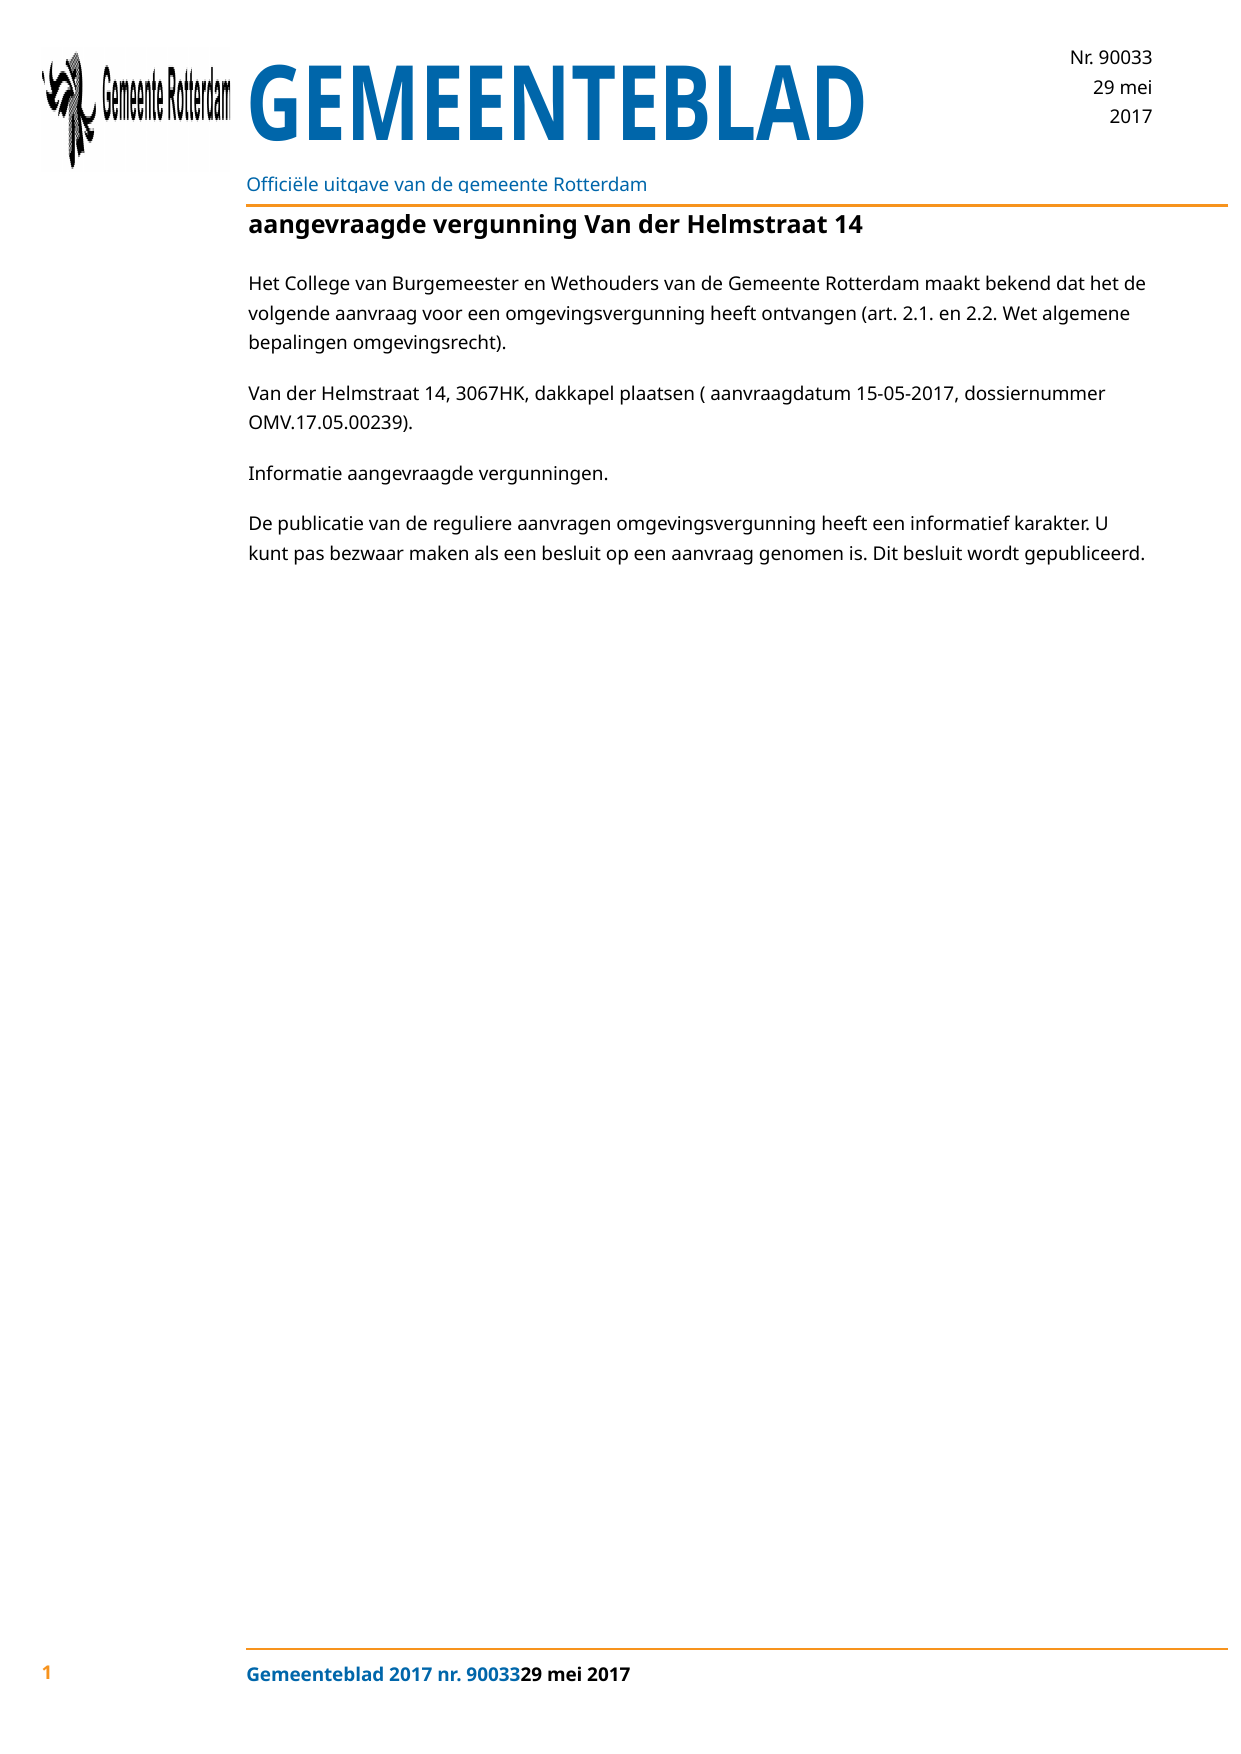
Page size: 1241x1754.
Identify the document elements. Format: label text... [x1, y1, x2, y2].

text Informatie aangevraagde vergunningen. [248, 460, 1152, 486]
text Van der Helmstraat 14, 3067HK, dakkapel plaatsen ( aanvraagdatum 15-05-2017, dossiernummer OMV.17.05.00239). [248, 380, 1152, 435]
text Het College van Burgemeester en Wethouders van de Gemeente Rotterdam maakt bekend dat het de volgende aanvraag voor een omgevingsvergunning heeft ontvangen (art. 2.1. en 2.2. Wet algemene bepalingen omgevingsrecht). [248, 270, 1152, 355]
text De publicatie van de reguliere aanvragen omgevingsvergunning heeft een informatief karakter. U kunt pas bezwaar maken als een besluit op een aanvraag genomen is. Dit besluit wordt gepubliceerd. [248, 510, 1152, 566]
text aangevraagde vergunning Van der Helmstraat 14 [248, 207, 1152, 241]
picture [41, 47, 231, 172]
